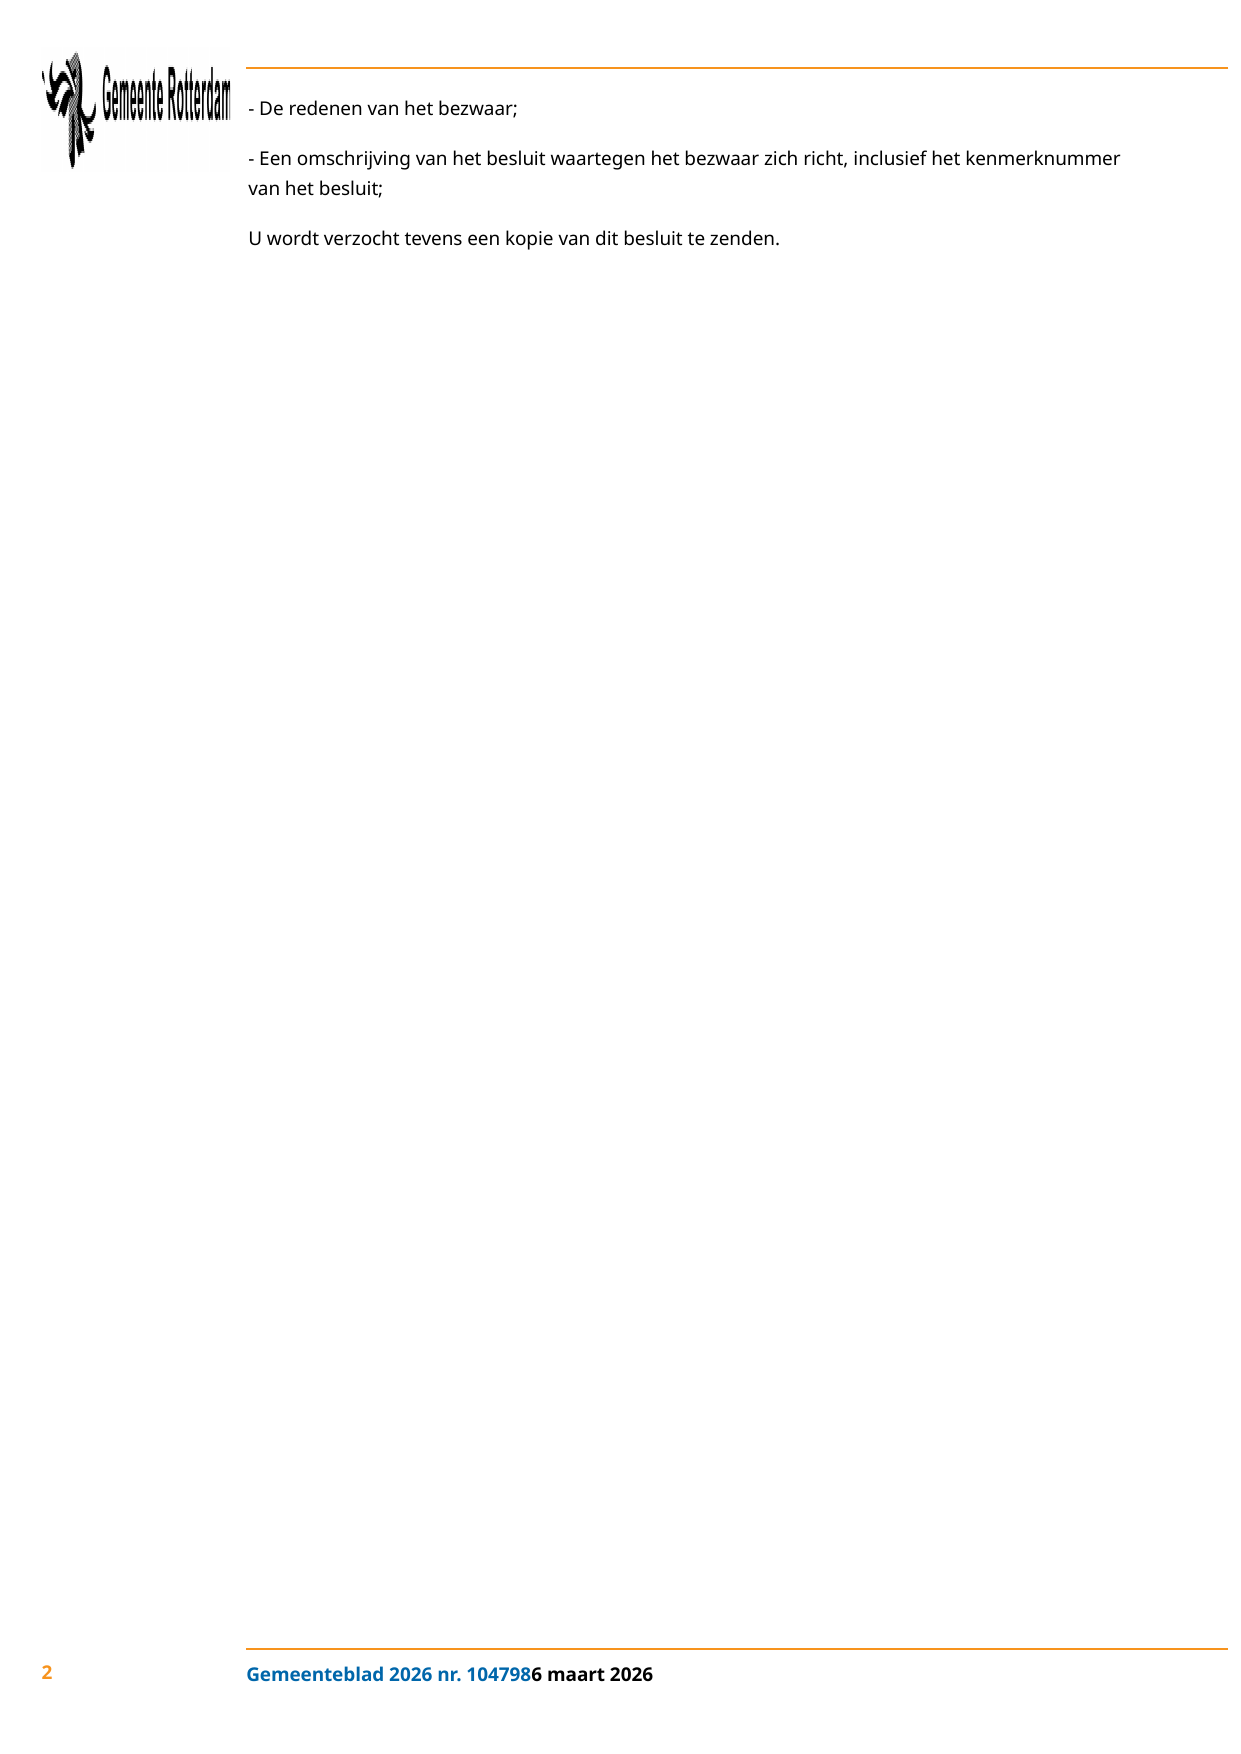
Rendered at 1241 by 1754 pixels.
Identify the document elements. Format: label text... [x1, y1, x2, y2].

text - Een omschrijving van het besluit waartegen het bezwaar zich richt, inclusief het kenmerknummer van het besluit; [248, 145, 1152, 201]
text - De redenen van het bezwaar; [248, 95, 1152, 121]
picture [41, 47, 231, 172]
text U wordt verzocht tevens een kopie van dit besluit te zenden. [248, 225, 1152, 251]
